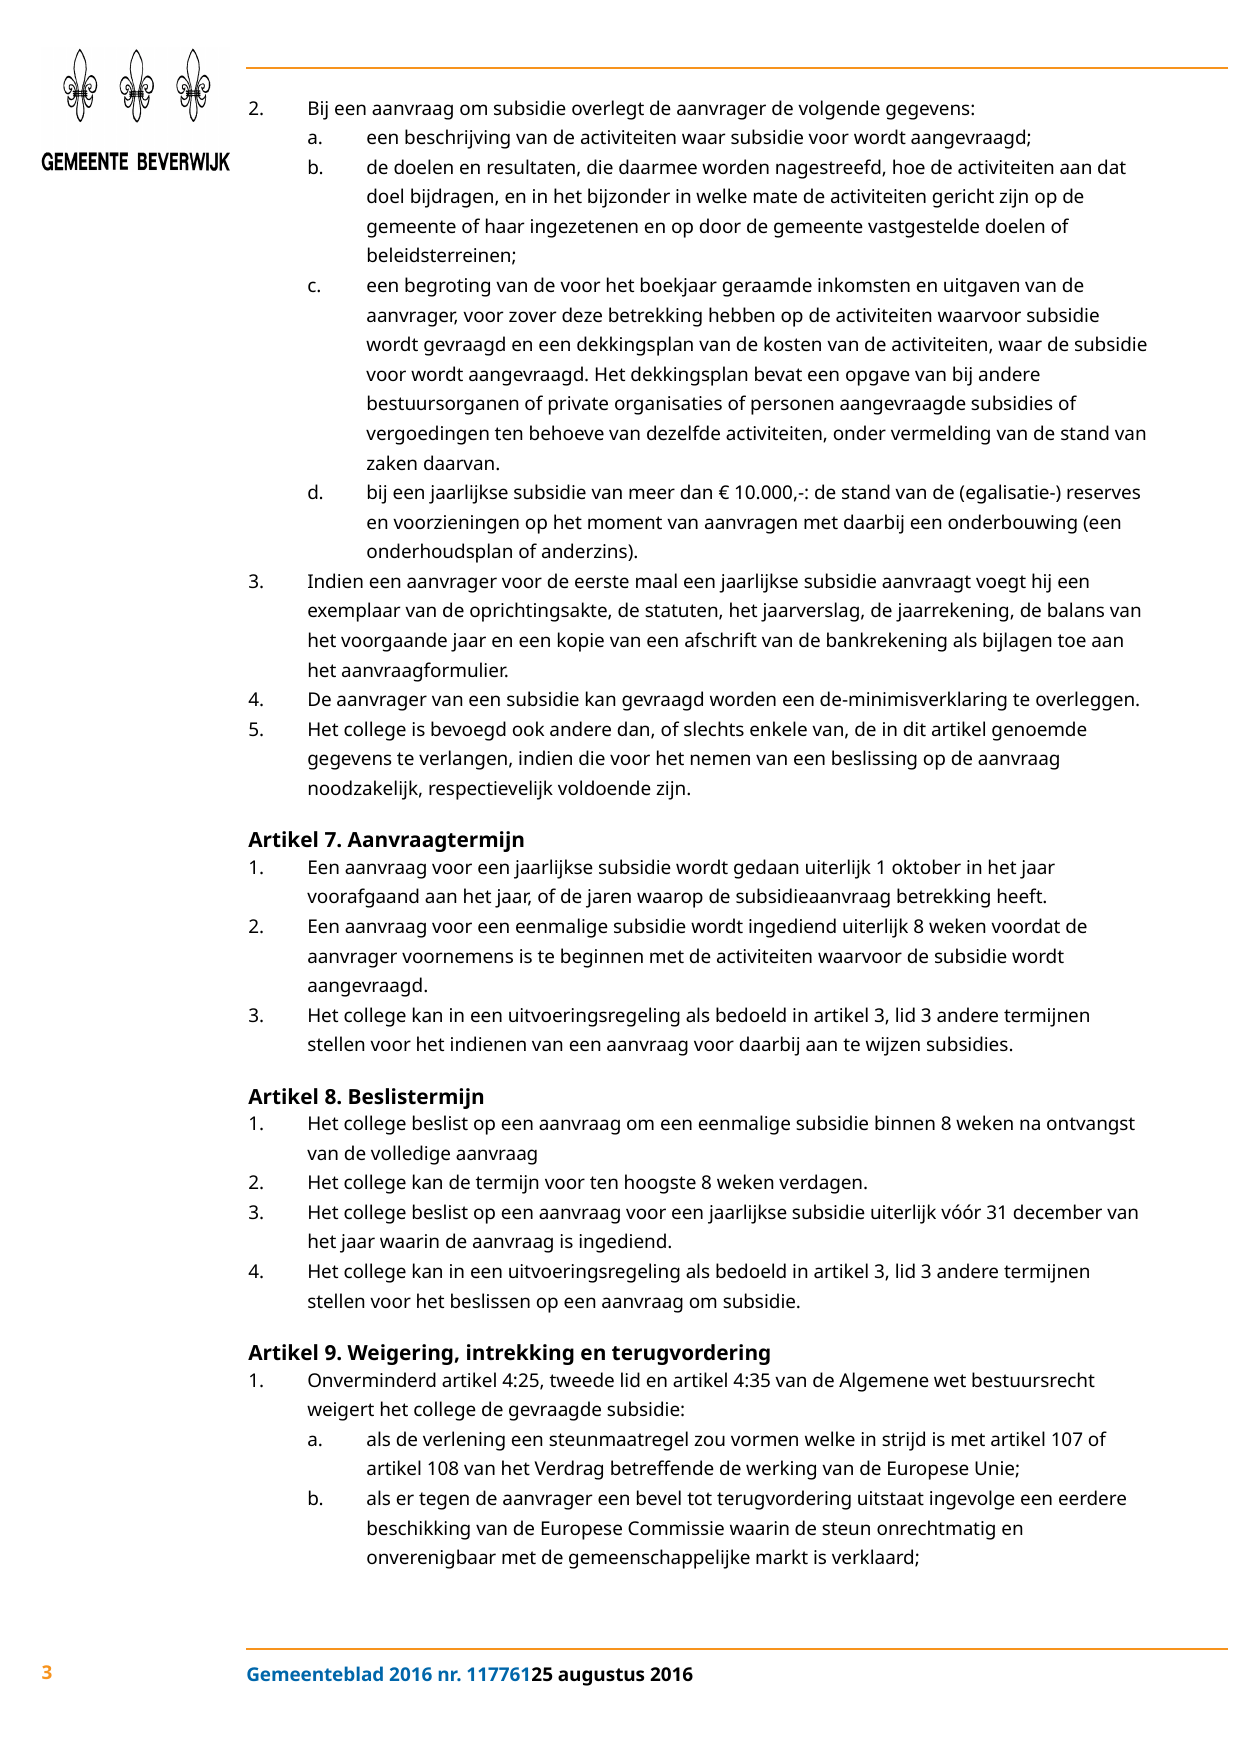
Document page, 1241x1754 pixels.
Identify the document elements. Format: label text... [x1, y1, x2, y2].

text Artikel 7. Aanvraagtermijn [248, 826, 1152, 854]
list Het college kan in een uitvoeringsregeling als bedoeld in artikel 3, lid 3 andere termijnen stellen voor het beslissen op een aanvraag om subsidie. [248, 1258, 1152, 1314]
list een begroting van de voor het boekjaar geraamde inkomsten en uitgaven van de aanvrager, voor zover deze betrekking hebben op de activiteiten waarvoor subsidie wordt gevraagd en een dekkingsplan van de kosten van de activiteiten, waar de subsidie voor wordt aangevraagd. Het dekkingsplan bevat een opgave van bij andere bestuursorganen of private organisaties of personen aangevraagde subsidies of vergoedingen ten behoeve van dezelfde activiteiten, onder vermelding van de stand van zaken daarvan. [307, 272, 1152, 476]
list Bij een aanvraag om subsidie overlegt de aanvrager de volgende gegevens: [248, 95, 1152, 121]
list Het college kan de termijn voor ten hoogste 8 weken verdagen. [248, 1169, 1152, 1195]
list Een aanvraag voor een eenmalige subsidie wordt ingediend uiterlijk 8 weken voordat de aanvrager voornemens is te beginnen met de activiteiten waarvoor de subsidie wordt aangevraagd. [248, 913, 1152, 998]
text Artikel 9. Weigering, intrekking en terugvordering [248, 1338, 1152, 1367]
list Het college beslist op een aanvraag voor een jaarlijkse subsidie uiterlijk vóór 31 december van het jaar waarin de aanvraag is ingediend. [248, 1199, 1152, 1254]
list bij een jaarlijkse subsidie van meer dan € 10.000,-: de stand van de (egalisatie-) reserves en voorzieningen op het moment van aanvragen met daarbij een onderbouwing (een onderhoudsplan of anderzins). [307, 479, 1152, 564]
list Het college is bevoegd ook andere dan, of slechts enkele van, de in dit artikel genoemde gegevens te verlangen, indien die voor het nemen van een beslissing op de aanvraag noodzakelijk, respectievelijk voldoende zijn. [248, 716, 1152, 801]
list als er tegen de aanvrager een bevel tot terugvordering uitstaat ingevolge een eerdere beschikking van de Europese Commissie waarin de steun onrechtmatig en onverenigbaar met de gemeenschappelijke markt is verklaard; [307, 1485, 1152, 1570]
text Artikel 8. Beslistermijn [248, 1082, 1152, 1110]
list de doelen en resultaten, die daarmee worden nagestreefd, hoe de activiteiten aan dat doel bijdragen, en in het bijzonder in welke mate de activiteiten gericht zijn op de gemeente of haar ingezetenen en op door de gemeente vastgestelde doelen of beleidsterreinen; [307, 154, 1152, 268]
list Indien een aanvrager voor de eerste maal een jaarlijkse subsidie aanvraagt voegt hij een exemplaar van de oprichtingsakte, de statuten, het jaarverslag, de jaarrekening, de balans van het voorgaande jaar en een kopie van een afschrift van de bankrekening als bijlagen toe aan het aanvraagformulier. [248, 568, 1152, 683]
list als de verlening een steunmaatregel zou vormen welke in strijd is met artikel 107 of artikel 108 van het Verdrag betreffende de werking van de Europese Unie; [307, 1426, 1152, 1481]
picture [41, 47, 231, 172]
list Het college kan in een uitvoeringsregeling als bedoeld in artikel 3, lid 3 andere termijnen stellen voor het indienen van een aanvraag voor daarbij aan te wijzen subsidies. [248, 1002, 1152, 1057]
list De aanvrager van een subsidie kan gevraagd worden een de-minimisverklaring te overleggen. [248, 686, 1152, 712]
list Het college beslist op een aanvraag om een eenmalige subsidie binnen 8 weken na ontvangst van de volledige aanvraag [248, 1110, 1152, 1166]
list Onverminderd artikel 4:25, tweede lid en artikel 4:35 van de Algemene wet bestuursrecht weigert het college de gevraagde subsidie: [248, 1367, 1152, 1422]
list een beschrijving van de activiteiten waar subsidie voor wordt aangevraagd; [307, 124, 1152, 150]
list Een aanvraag voor een jaarlijkse subsidie wordt gedaan uiterlijk 1 oktober in het jaar voorafgaand aan het jaar, of de jaren waarop de subsidieaanvraag betrekking heeft. [248, 854, 1152, 909]
